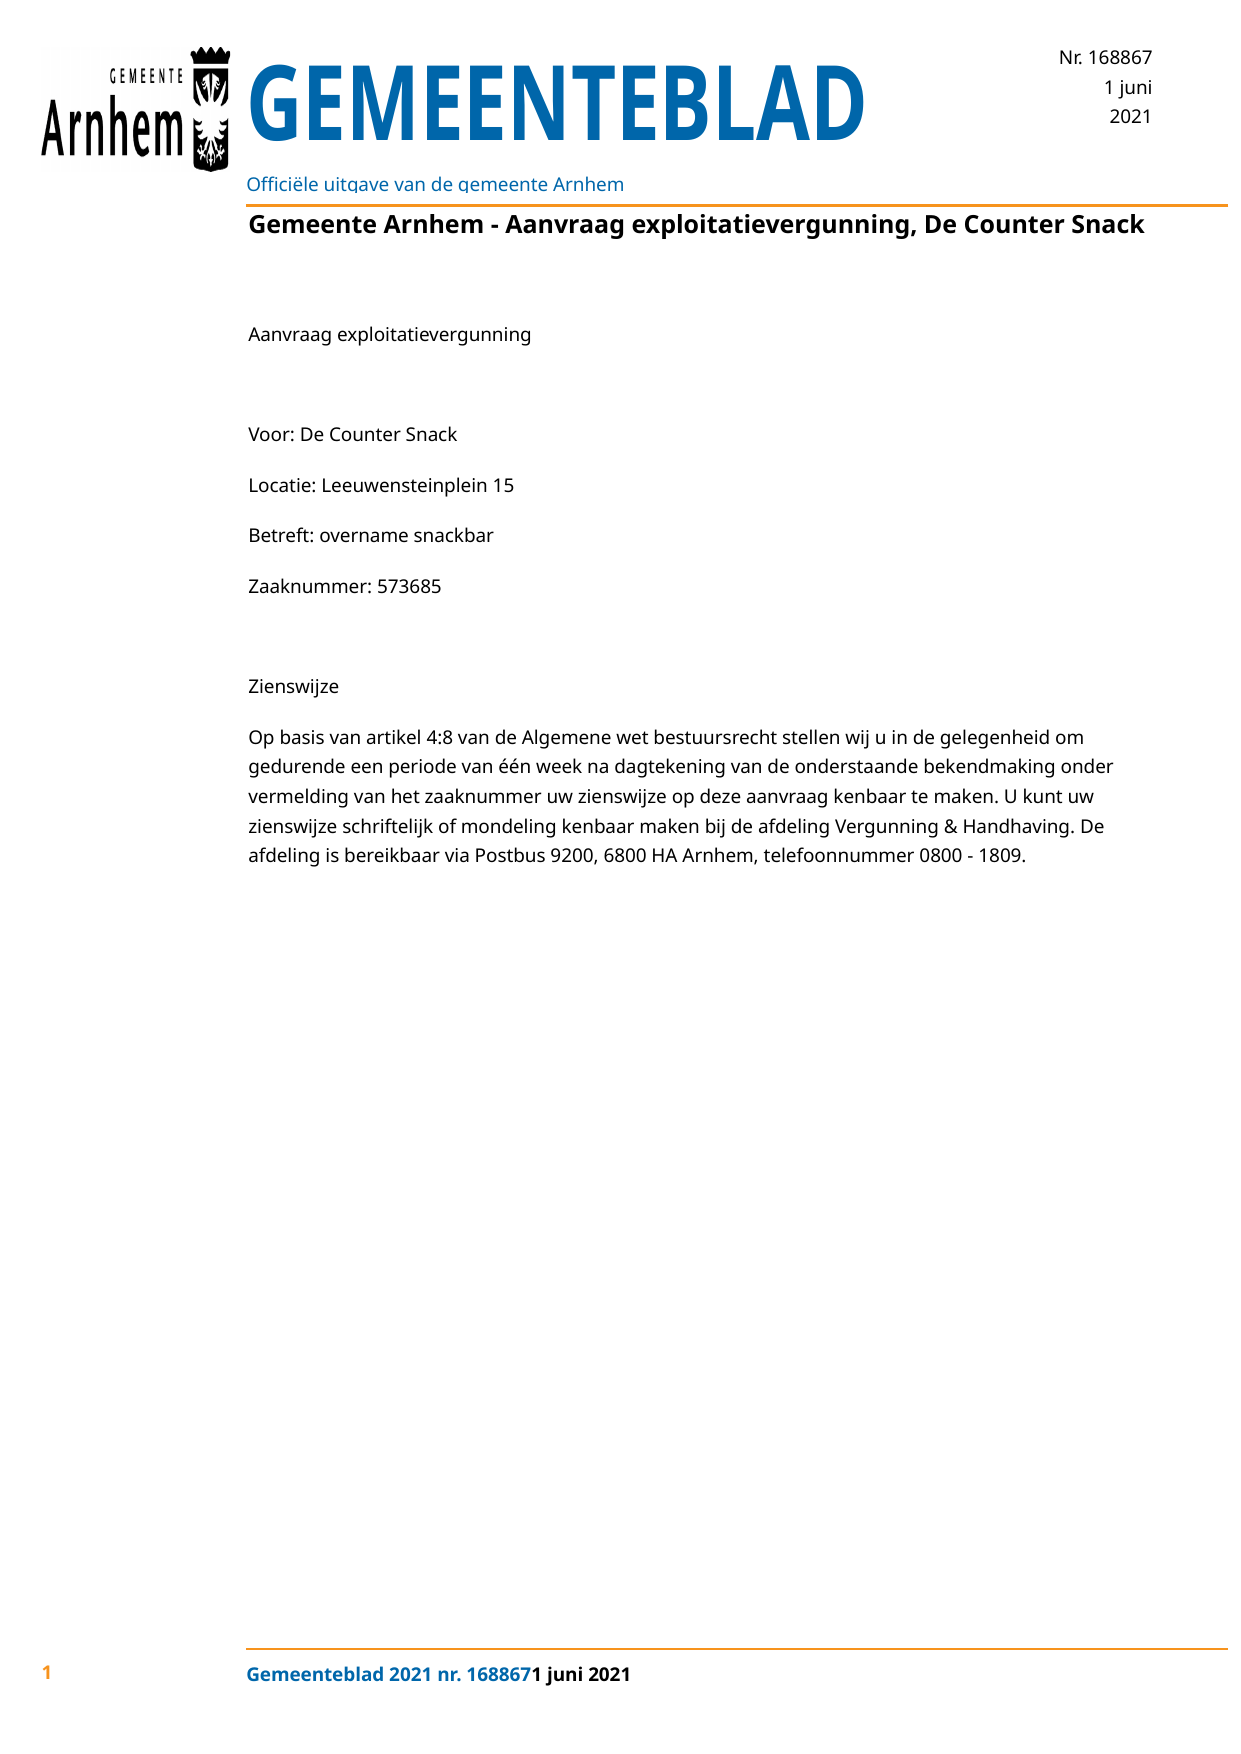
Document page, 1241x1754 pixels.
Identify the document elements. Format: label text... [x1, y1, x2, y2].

text Voor: De Counter Snack [248, 422, 1152, 447]
text Gemeente Arnhem - Aanvraag exploitatievergunning, De Counter Snack [248, 207, 1152, 241]
text Zaaknummer: 573685 [248, 573, 1152, 598]
text Betreft: overname snackbar [248, 522, 1152, 548]
text Zienswijze [248, 674, 1152, 699]
text Aanvraag exploitatievergunning [248, 321, 1152, 346]
text Locatie: Leeuwensteinplein 15 [248, 472, 1152, 498]
text Op basis van artikel 4:8 van de Algemene wet bestuursrecht stellen wij u in de gelegenheid om gedurende een periode van één week na dagtekening van de onderstaande bekendmaking onder vermelding van het zaaknummer uw zienswijze op deze aanvraag kenbaar te maken. U kunt uw zienswijze schriftelijk of mondeling kenbaar maken bij de afdeling Vergunning & Handhaving. De afdeling is bereikbaar via Postbus 9200, 6800 HA Arnhem, telefoonnummer 0800 - 1809. [248, 724, 1152, 868]
picture [41, 47, 231, 172]
